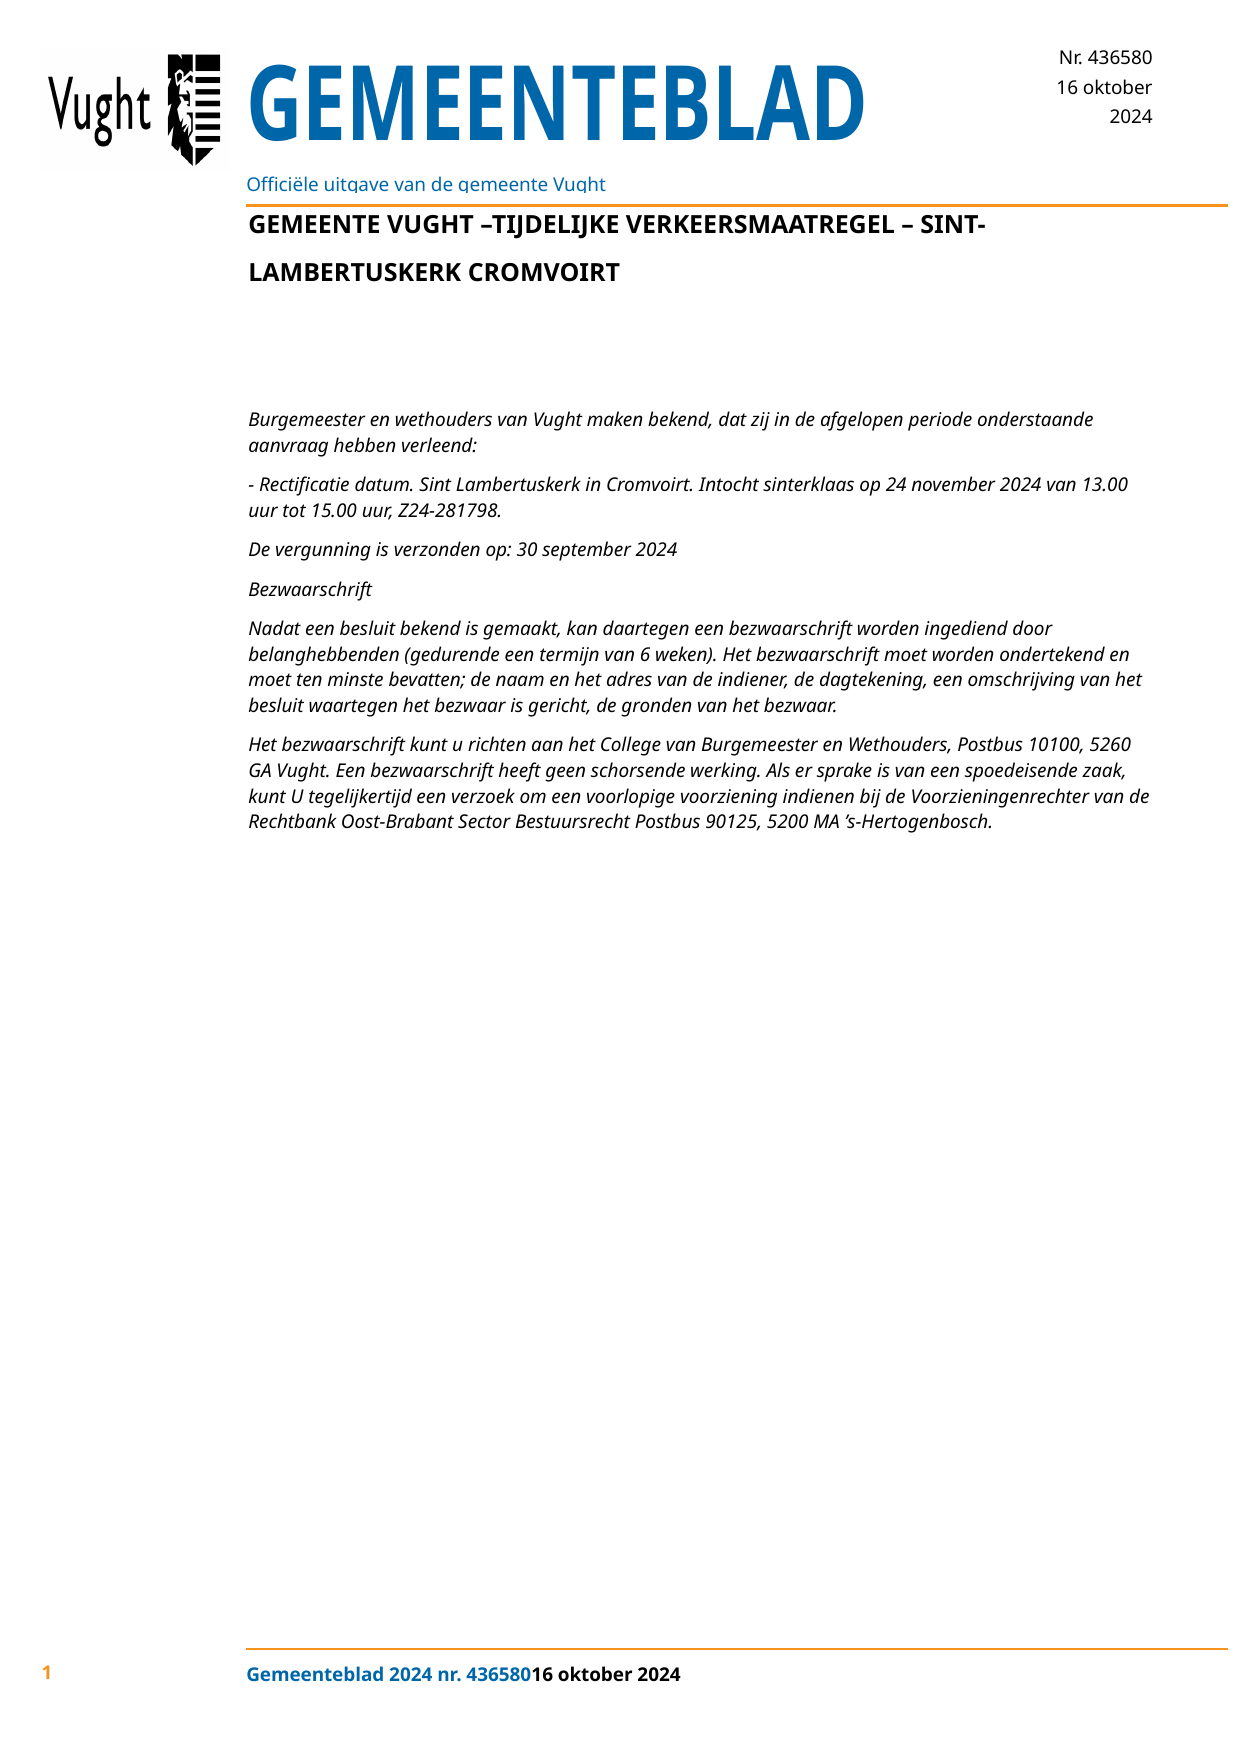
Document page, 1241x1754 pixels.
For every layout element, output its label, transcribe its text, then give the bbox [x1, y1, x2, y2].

text Nadat een besluit bekend is gemaakt, kan daartegen een bezwaarschrift worden ingediend door belanghebbenden (gedurende een termijn van 6 weken). Het bezwaarschrift moet worden ondertekend en moet ten minste bevatten; de naam en het adres van de indiener, de dagtekening, een omschrijving van het besluit waartegen het bezwaar is gericht, de gronden van het bezwaar. [248, 615, 1152, 718]
text - Rectificatie datum. Sint Lambertuskerk in Cromvoirt. Intocht sinterklaas op 24 november 2024 van 13.00 uur tot 15.00 uur, Z24-281798. [248, 471, 1152, 523]
text Burgemeester en wethouders van Vught maken bekend, dat zij in de afgelopen periode onderstaande aanvraag hebben verleend: [248, 406, 1152, 458]
text Bezwaarschrift [248, 576, 1152, 601]
text GEMEENTE VUGHT –TIJDELIJKE VERKEERSMAATREGEL – SINT- LAMBERTUSKERK CROMVOIRT [248, 207, 1152, 288]
text De vergunning is verzonden op: 30 september 2024 [248, 536, 1152, 562]
text Het bezwaarschrift kunt u richten aan het College van Burgemeester en Wethouders, Postbus 10100, 5260 GA Vught. Een bezwaarschrift heeft geen schorsende werking. Als er sprake is van een spoedeisende zaak, kunt U tegelijkertijd een verzoek om een voorlopige voorziening indienen bij de Voorzieningenrechter van de Rechtbank Oost-Brabant Sector Bestuursrecht Postbus 90125, 5200 MA ’s-Hertogenbosch. [248, 731, 1152, 834]
picture [41, 47, 231, 172]
